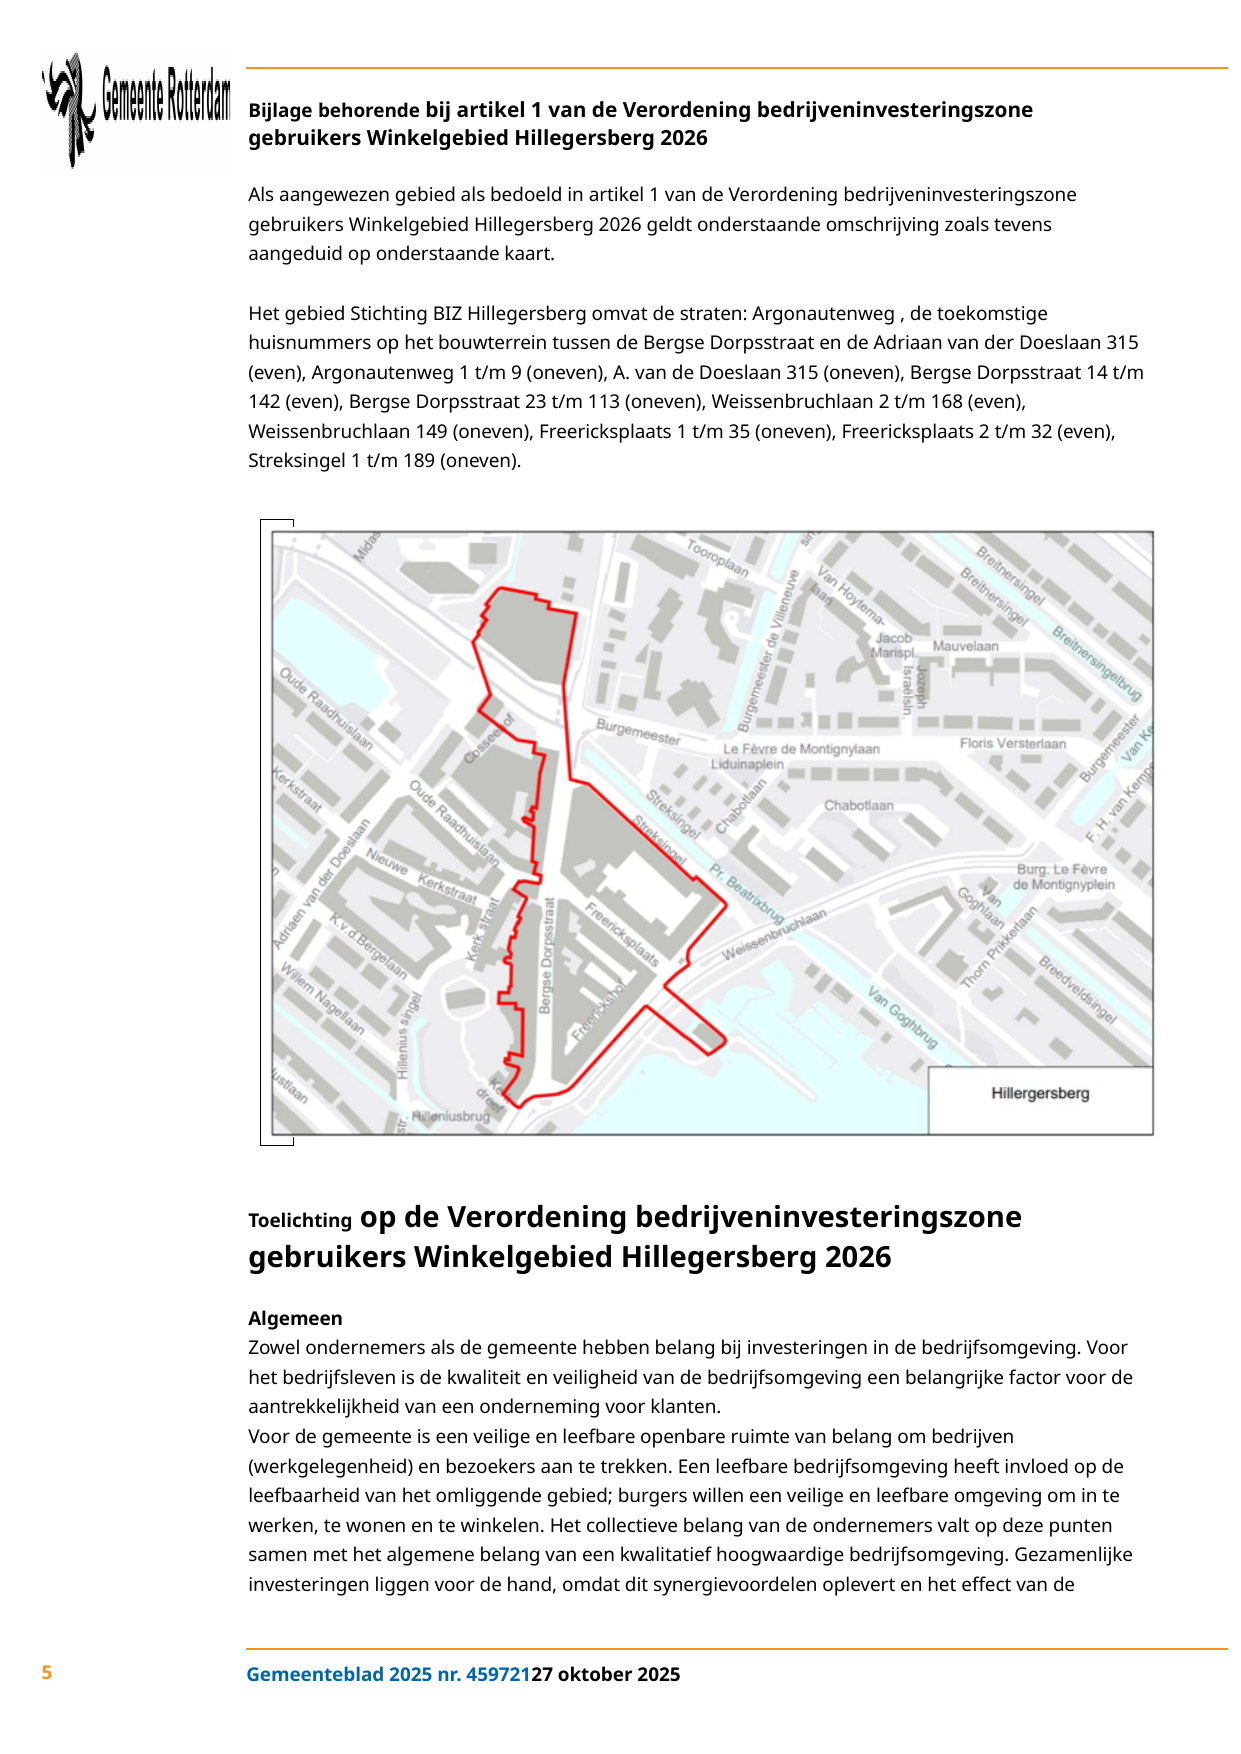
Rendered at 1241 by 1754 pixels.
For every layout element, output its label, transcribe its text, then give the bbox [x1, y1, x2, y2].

text Zowel ondernemers als de gemeente hebben belang bij investeringen in de bedrijfsomgeving. Voor het bedrijfsleven is de kwaliteit en veiligheid van de bedrijfsomgeving een belangrijke factor voor de aantrekkelijkheid van een onderneming voor klanten. [248, 1334, 1152, 1419]
text Als aangewezen gebied als bedoeld in artikel 1 van de Verordening bedrijveninvesteringszone gebruikers Winkelgebied Hillegersberg 2026 geldt onderstaande omschrijving zoals tevens aangeduid op onderstaande kaart. [248, 181, 1152, 266]
picture [41, 47, 231, 172]
picture [268, 527, 1155, 1137]
text Het gebied Stichting BIZ Hillegersberg omvat de straten: Argonautenweg , de toekomstige huisnummers op het bouwterrein tussen de Bergse Dorpsstraat en de Adriaan van der Doeslaan 315 (even), Argonautenweg 1 t/m 9 (oneven), A. van de Doeslaan 315 (oneven), Bergse Dorpsstraat 14 t/m 142 (even), Bergse Dorpsstraat 23 t/m 113 (oneven), Weissenbruchlaan 2 t/m 168 (even), Weissenbruchlaan 149 (oneven), Freericksplaats 1 t/m 35 (oneven), Freericksplaats 2 t/m 32 (even), Streksingel 1 t/m 189 (oneven). [248, 300, 1152, 473]
text Algemeen [248, 1305, 1152, 1331]
text Toelichting op de Verordening bedrijveninvesteringszone gebruikers Winkelgebied Hillegersberg 2026 [248, 1196, 1152, 1276]
text Voor de gemeente is een veilige en leefbare openbare ruimte van belang om bedrijven (werkgelegenheid) en bezoekers aan te trekken. Een leefbare bedrijfsomgeving heeft invloed op de leefbaarheid van het omliggende gebied; burgers willen een veilige en leefbare omgeving om in te werken, te wonen en te winkelen. Het collectieve belang van de ondernemers valt op deze punten samen met het algemene belang van een kwalitatief hoogwaardige bedrijfsomgeving. Gezamenlijke investeringen liggen voor de hand, omdat dit synergievoordelen oplevert en het effect van de [248, 1423, 1152, 1597]
text Bijlage behorende bij artikel 1 van de Verordening bedrijveninvesteringszone gebruikers Winkelgebied Hillegersberg 2026 [248, 95, 1152, 152]
